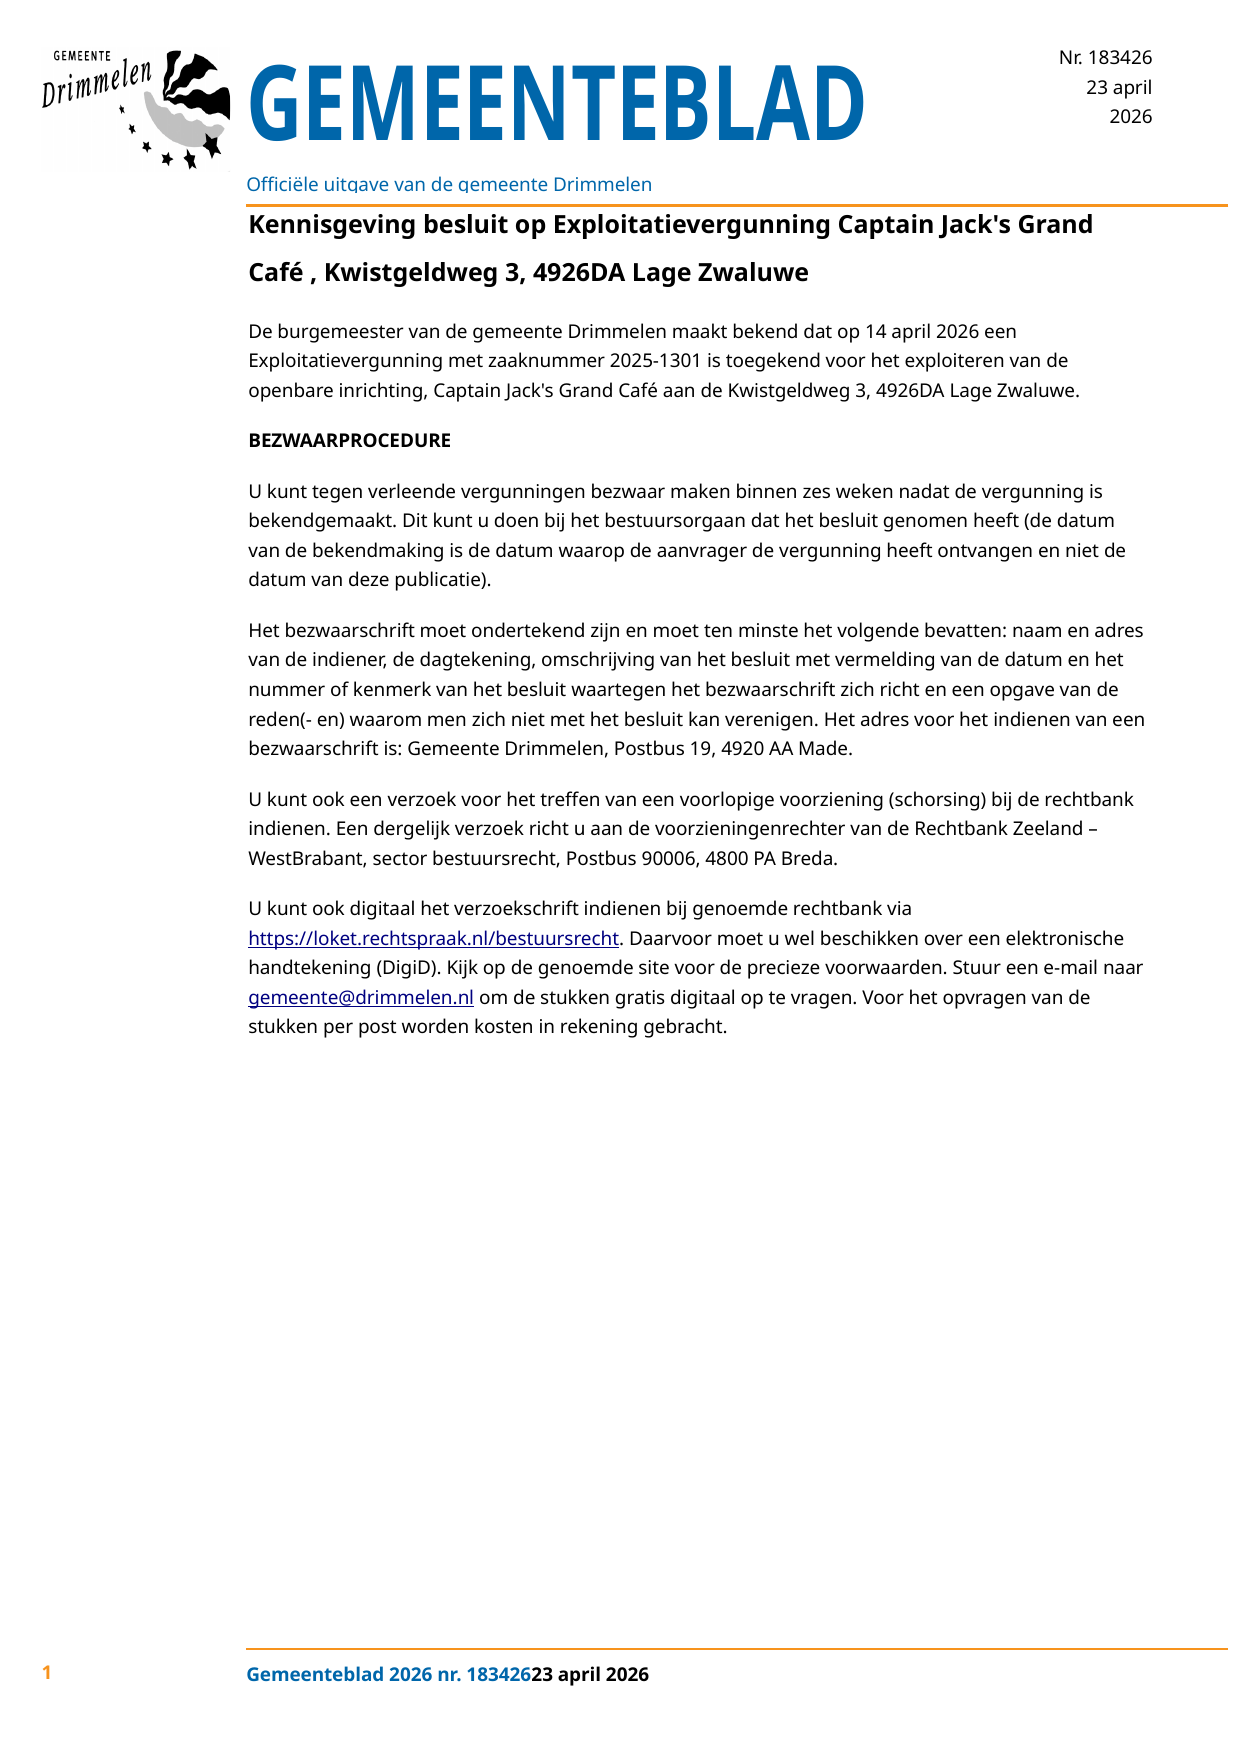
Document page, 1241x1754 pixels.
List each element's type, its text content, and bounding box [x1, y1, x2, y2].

text U kunt ook digitaal het verzoekschrift indienen bij genoemde rechtbank via https://loket.rechtspraak.nl/bestuursrecht. Daarvoor moet u wel beschikken over een elektronische handtekening (DigiD). Kijk op de genoemde site voor de precieze voorwaarden. Stuur een e-mail naar gemeente@drimmelen.nl om de stukken gratis digitaal op te vragen. Voor het opvragen van de stukken per post worden kosten in rekening gebracht. [248, 895, 1152, 1039]
text De burgemeester van de gemeente Drimmelen maakt bekend dat op 14 april 2026 een Exploitatievergunning met zaaknummer 2025-1301 is toegekend voor het exploiteren van de openbare inrichting, Captain Jack's Grand Café aan de Kwistgeldweg 3, 4926DA Lage Zwaluwe. [248, 318, 1152, 403]
text U kunt tegen verleende vergunningen bezwaar maken binnen zes weken nadat de vergunning is bekendgemaakt. Dit kunt u doen bij het bestuursorgaan dat het besluit genomen heeft (de datum van de bekendmaking is de datum waarop de aanvrager de vergunning heeft ontvangen en niet de datum van deze publicatie). [248, 478, 1152, 592]
text Het bezwaarschrift moet ondertekend zijn en moet ten minste het volgende bevatten: naam en adres van de indiener, de dagtekening, omschrijving van het besluit met vermelding van de datum en het nummer of kenmerk van het besluit waartegen het bezwaarschrift zich richt en een opgave van de reden(- en) waarom men zich niet met het besluit kan verenigen. Het adres voor het indienen van een bezwaarschrift is: Gemeente Drimmelen, Postbus 19, 4920 AA Made. [248, 617, 1152, 761]
text U kunt ook een verzoek voor het treffen van een voorlopige voorziening (schorsing) bij de rechtbank indienen. Een dergelijk verzoek richt u aan de voorzieningenrechter van de Rechtbank Zeeland – WestBrabant, sector bestuursrecht, Postbus 90006, 4800 PA Breda. [248, 786, 1152, 871]
text BEZWAARPROCEDURE [248, 427, 1152, 453]
picture [41, 47, 231, 172]
text Kennisgeving besluit op Exploitatievergunning Captain Jack's Grand Café , Kwistgeldweg 3, 4926DA Lage Zwaluwe [248, 207, 1152, 288]
